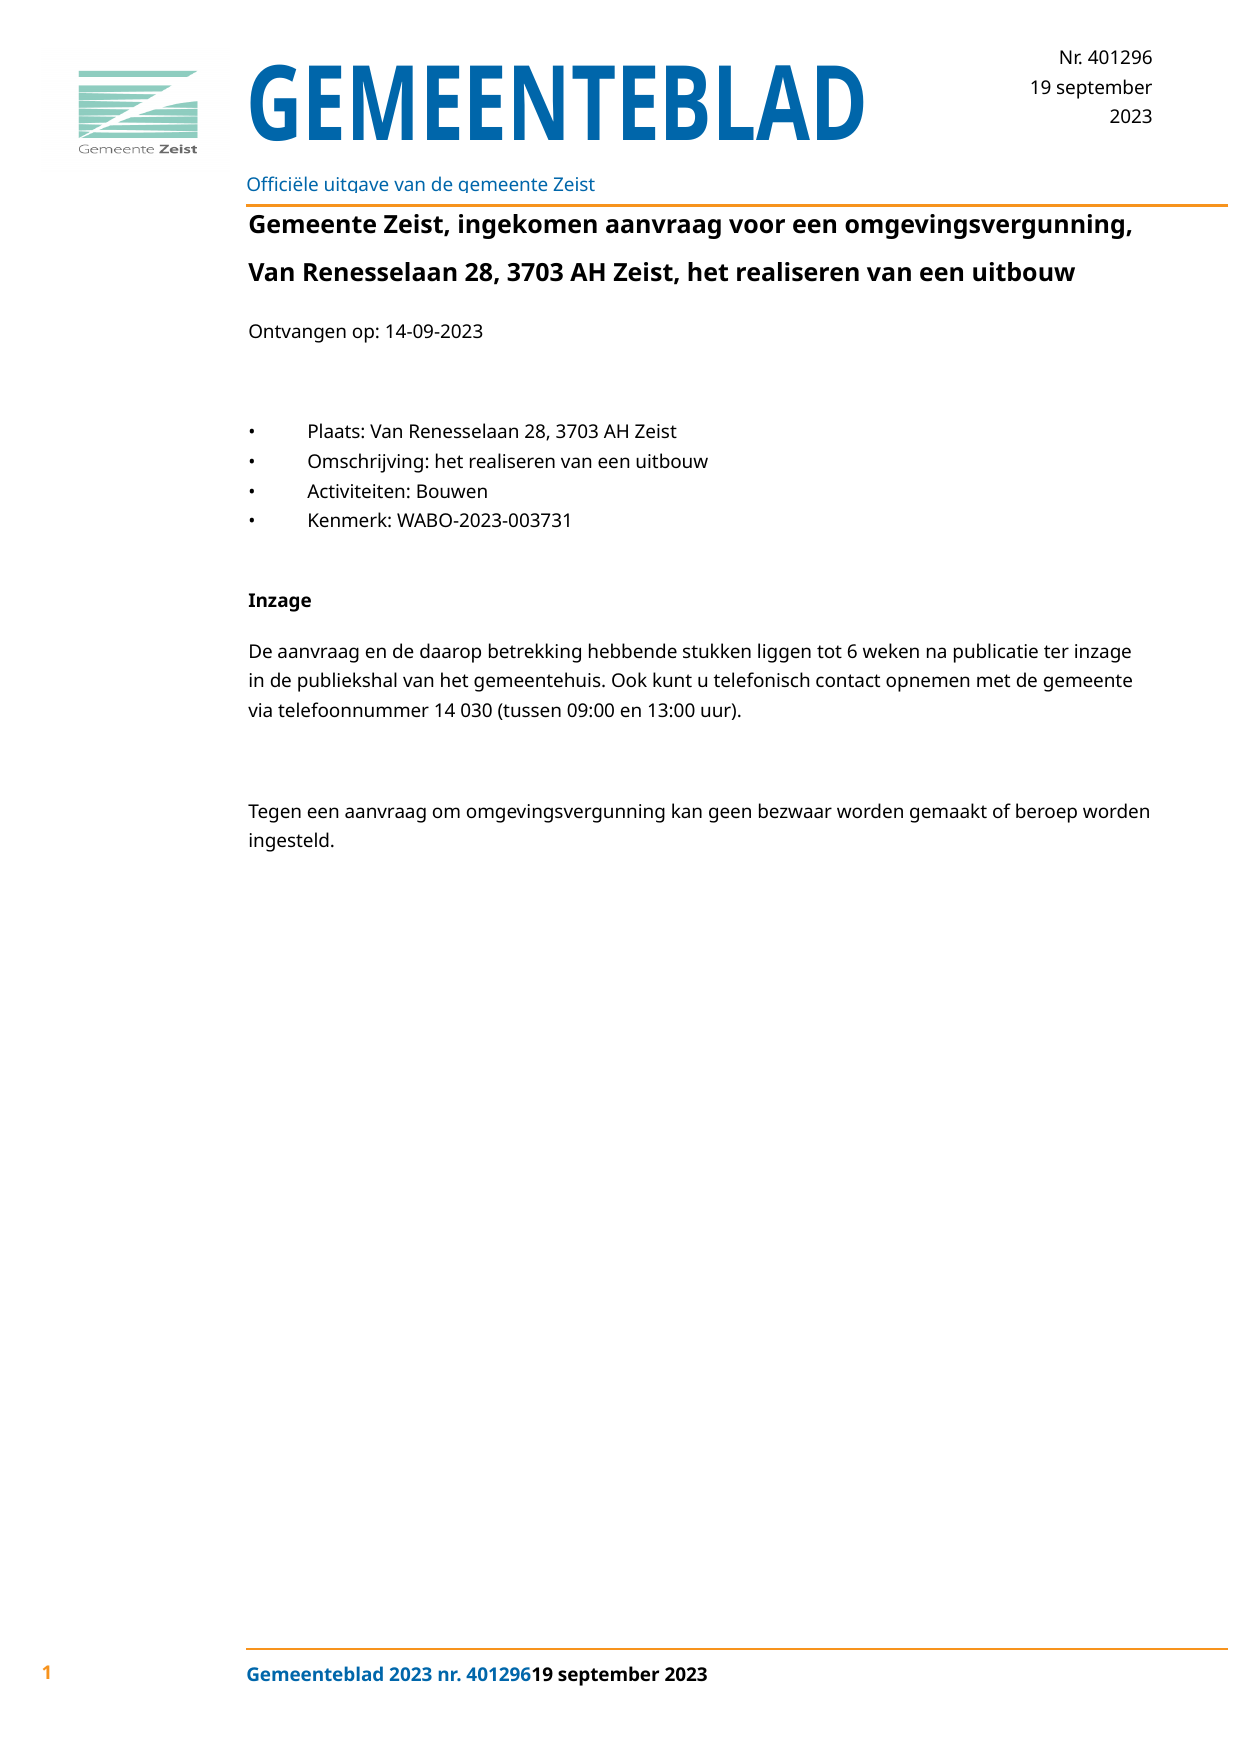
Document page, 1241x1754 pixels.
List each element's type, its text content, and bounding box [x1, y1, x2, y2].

picture [41, 47, 231, 172]
text De aanvraag en de daarop betrekking hebbende stukken liggen tot 6 weken na publicatie ter inzage in de publiekshal van het gemeentehuis. Ook kunt u telefonisch contact opnemen met de gemeente via telefoonnummer 14 030 (tussen 09:00 en 13:00 uur). [248, 638, 1152, 723]
list Plaats: Van Renesselaan 28, 3703 AH Zeist [248, 419, 1152, 444]
list Activiteiten: Bouwen [248, 478, 1152, 504]
list Kenmerk: WABO-2023-003731 [248, 507, 1152, 533]
list Omschrijving: het realiseren van een uitbouw [248, 448, 1152, 474]
text Tegen een aanvraag om omgevingsvergunning kan geen bezwaar worden gemaakt of beroep worden ingesteld. [248, 798, 1152, 853]
text Ontvangen op: 14-09-2023 [248, 318, 1152, 344]
text Inzage [248, 587, 1152, 613]
text Gemeente Zeist, ingekomen aanvraag voor een omgevingsvergunning, Van Renesselaan 28, 3703 AH Zeist, het realiseren van een uitbouw [248, 207, 1152, 288]
